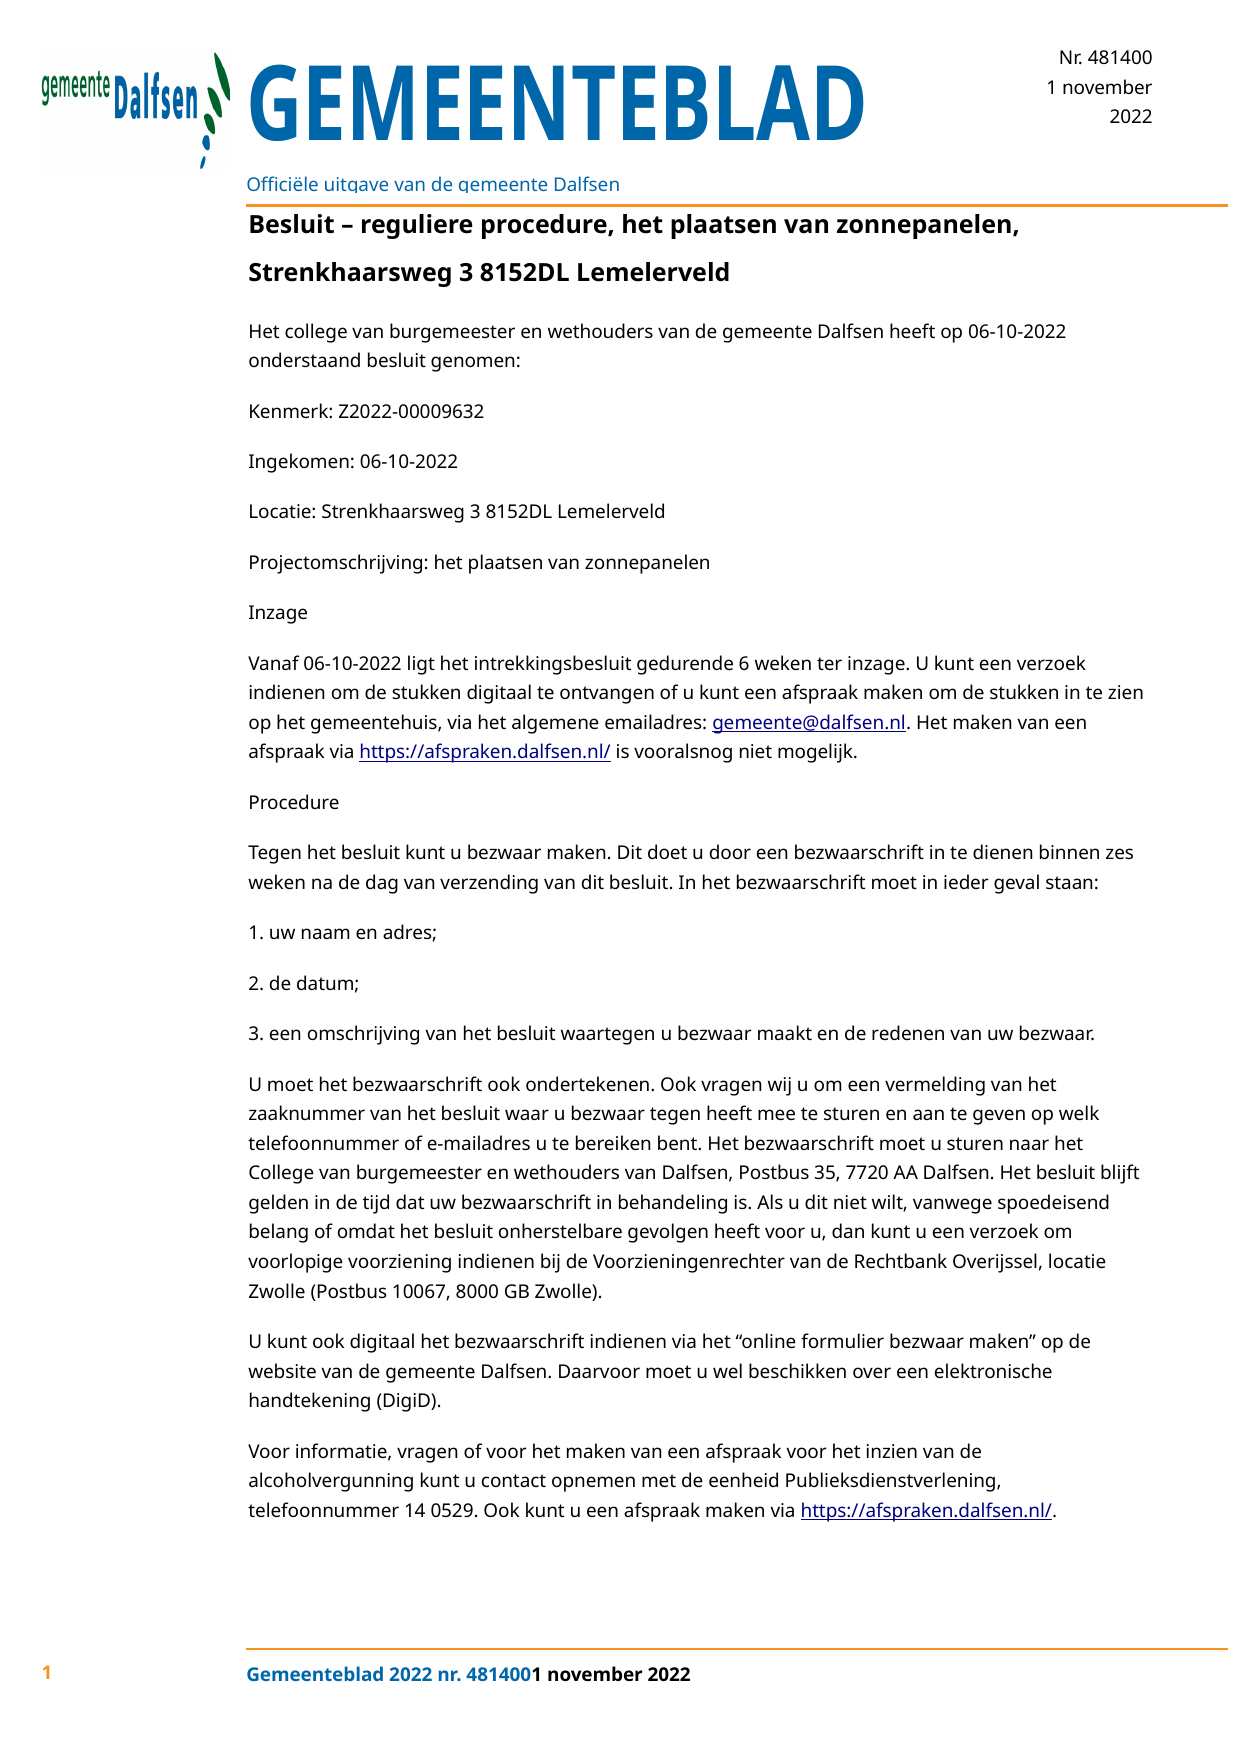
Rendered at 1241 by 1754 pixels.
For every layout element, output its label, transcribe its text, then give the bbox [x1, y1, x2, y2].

text Kenmerk: Z2022-00009632 [248, 398, 1152, 424]
text 2. de datum; [248, 970, 1152, 996]
text Procedure [248, 789, 1152, 815]
text U moet het bezwaarschrift ook ondertekenen. Ook vragen wij u om een vermelding van het zaaknummer van het besluit waar u bezwaar tegen heeft mee te sturen en aan te geven op welk telefoonnummer of e-mailadres u te bereiken bent. Het bezwaarschrift moet u sturen naar het College van burgemeester en wethouders van Dalfsen, Postbus 35, 7720 AA Dalfsen. Het besluit blijft gelden in de tijd dat uw bezwaarschrift in behandeling is. Als u dit niet wilt, vanwege spoedeisend belang of omdat het besluit onherstelbare gevolgen heeft voor u, dan kunt u een verzoek om voorlopige voorziening indienen bij de Voorzieningenrechter van de Rechtbank Overijssel, locatie Zwolle (Postbus 10067, 8000 GB Zwolle). [248, 1071, 1152, 1304]
text Voor informatie, vragen of voor het maken van een afspraak voor het inzien van de alcoholvergunning kunt u contact opnemen met de eenheid Publieksdienstverlening, telefoonnummer 14 0529. Ook kunt u een afspraak maken via https://afspraken.dalfsen.nl/. [248, 1438, 1152, 1523]
text Vanaf 06-10-2022 ligt het intrekkingsbesluit gedurende 6 weken ter inzage. U kunt een verzoek indienen om de stukken digitaal te ontvangen of u kunt een afspraak maken om de stukken in te zien op het gemeentehuis, via het algemene emailadres: gemeente@dalfsen.nl. Het maken van een afspraak via https://afspraken.dalfsen.nl/ is vooralsnog niet mogelijk. [248, 650, 1152, 764]
text Besluit – reguliere procedure, het plaatsen van zonnepanelen, Strenkhaarsweg 3 8152DL Lemelerveld [248, 207, 1152, 288]
text 3. een omschrijving van het besluit waartegen u bezwaar maakt en de redenen van uw bezwaar. [248, 1020, 1152, 1046]
text Projectomschrijving: het plaatsen van zonnepanelen [248, 549, 1152, 575]
text Locatie: Strenkhaarsweg 3 8152DL Lemelerveld [248, 499, 1152, 524]
text Ingekomen: 06-10-2022 [248, 448, 1152, 474]
text Inzage [248, 599, 1152, 625]
picture [41, 47, 231, 172]
text Het college van burgemeester en wethouders van de gemeente Dalfsen heeft op 06-10-2022 onderstaand besluit genomen: [248, 318, 1152, 373]
text Tegen het besluit kunt u bezwaar maken. Dit doet u door een bezwaarschrift in te dienen binnen zes weken na de dag van verzending van dit besluit. In het bezwaarschrift moet in ieder geval staan: [248, 839, 1152, 895]
text U kunt ook digitaal het bezwaarschrift indienen via het “online formulier bezwaar maken” op de website van de gemeente Dalfsen. Daarvoor moet u wel beschikken over een elektronische handtekening (DigiD). [248, 1328, 1152, 1413]
text 1. uw naam en adres; [248, 919, 1152, 945]
